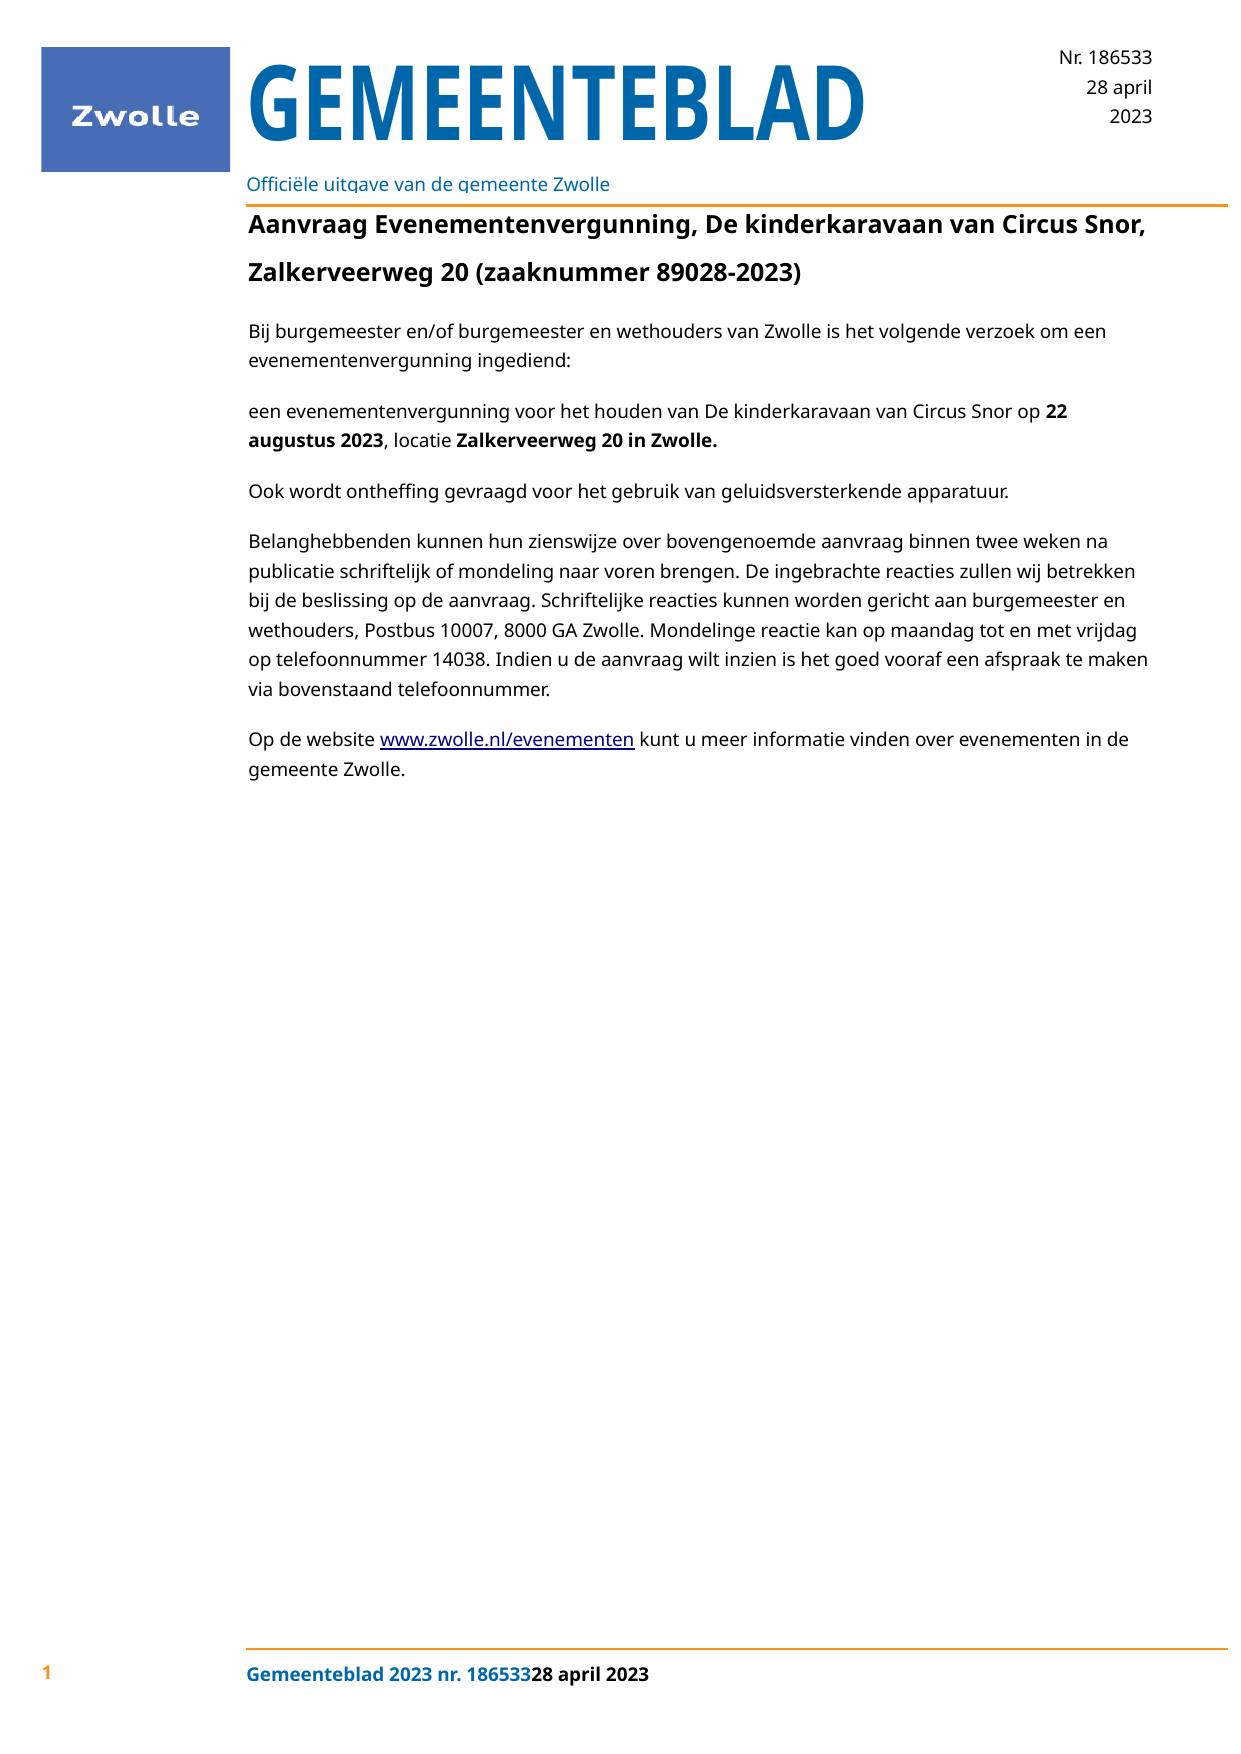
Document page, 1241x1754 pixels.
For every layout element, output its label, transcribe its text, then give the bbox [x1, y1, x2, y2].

text een evenementenvergunning voor het houden van De kinderkaravaan van Circus Snor op 22 augustus 2023, locatie Zalkerveerweg 20 in Zwolle. [248, 398, 1152, 453]
text Aanvraag Evenementenvergunning, De kinderkaravaan van Circus Snor, Zalkerveerweg 20 (zaaknummer 89028-2023) [248, 207, 1152, 288]
text Belanghebbenden kunnen hun zienswijze over bovengenoemde aanvraag binnen twee weken na publicatie schriftelijk of mondeling naar voren brengen. De ingebrachte reacties zullen wij betrekken bij de beslissing op de aanvraag. Schriftelijke reacties kunnen worden gericht aan burgemeester en wethouders, Postbus 10007, 8000 GA Zwolle. Mondelinge reactie kan op maandag tot en met vrijdag op telefoonnummer 14038. Indien u de aanvraag wilt inzien is het goed vooraf een afspraak te maken via bovenstaand telefoonnummer. [248, 528, 1152, 702]
text Bij burgemeester en/of burgemeester en wethouders van Zwolle is het volgende verzoek om een evenementenvergunning ingediend: [248, 318, 1152, 373]
picture [41, 47, 231, 172]
text Op de website www.zwolle.nl/evenementen kunt u meer informatie vinden over evenementen in de gemeente Zwolle. [248, 727, 1152, 782]
text Ook wordt ontheffing gevraagd voor het gebruik van geluidsversterkende apparatuur. [248, 478, 1152, 504]
